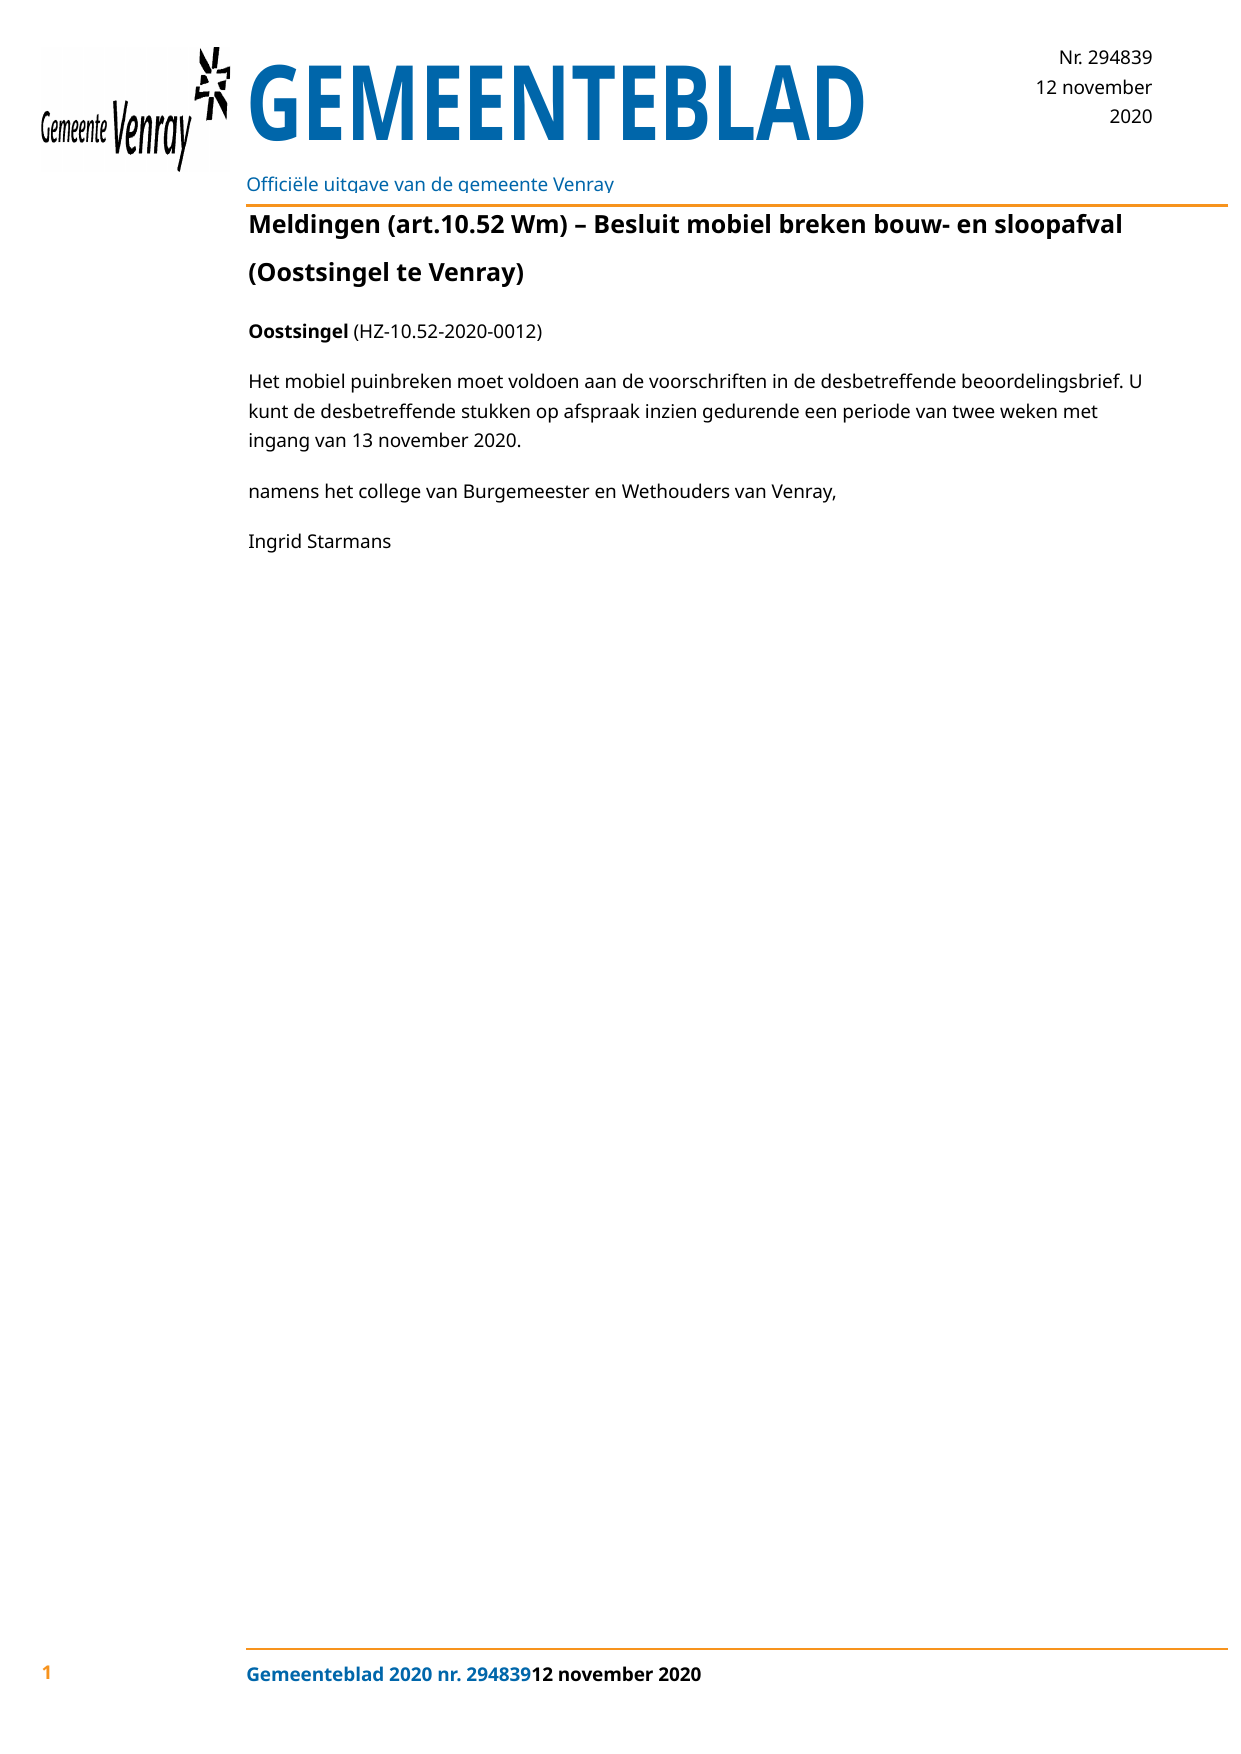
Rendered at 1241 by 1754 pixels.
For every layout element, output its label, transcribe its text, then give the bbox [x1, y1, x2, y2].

text namens het college van Burgemeester en Wethouders van Venray, [248, 478, 1152, 504]
text Het mobiel puinbreken moet voldoen aan de voorschriften in de desbetreffende beoordelingsbrief. U kunt de desbetreffende stukken op afspraak inzien gedurende een periode van twee weken met ingang van 13 november 2020. [248, 368, 1152, 453]
text Meldingen (art.10.52 Wm) – Besluit mobiel breken bouw- en sloopafval (Oostsingel te Venray) [248, 207, 1152, 288]
picture [41, 47, 231, 172]
text Ingrid Starmans [248, 528, 1152, 554]
text Oostsingel (HZ-10.52-2020-0012) [248, 318, 1152, 344]
